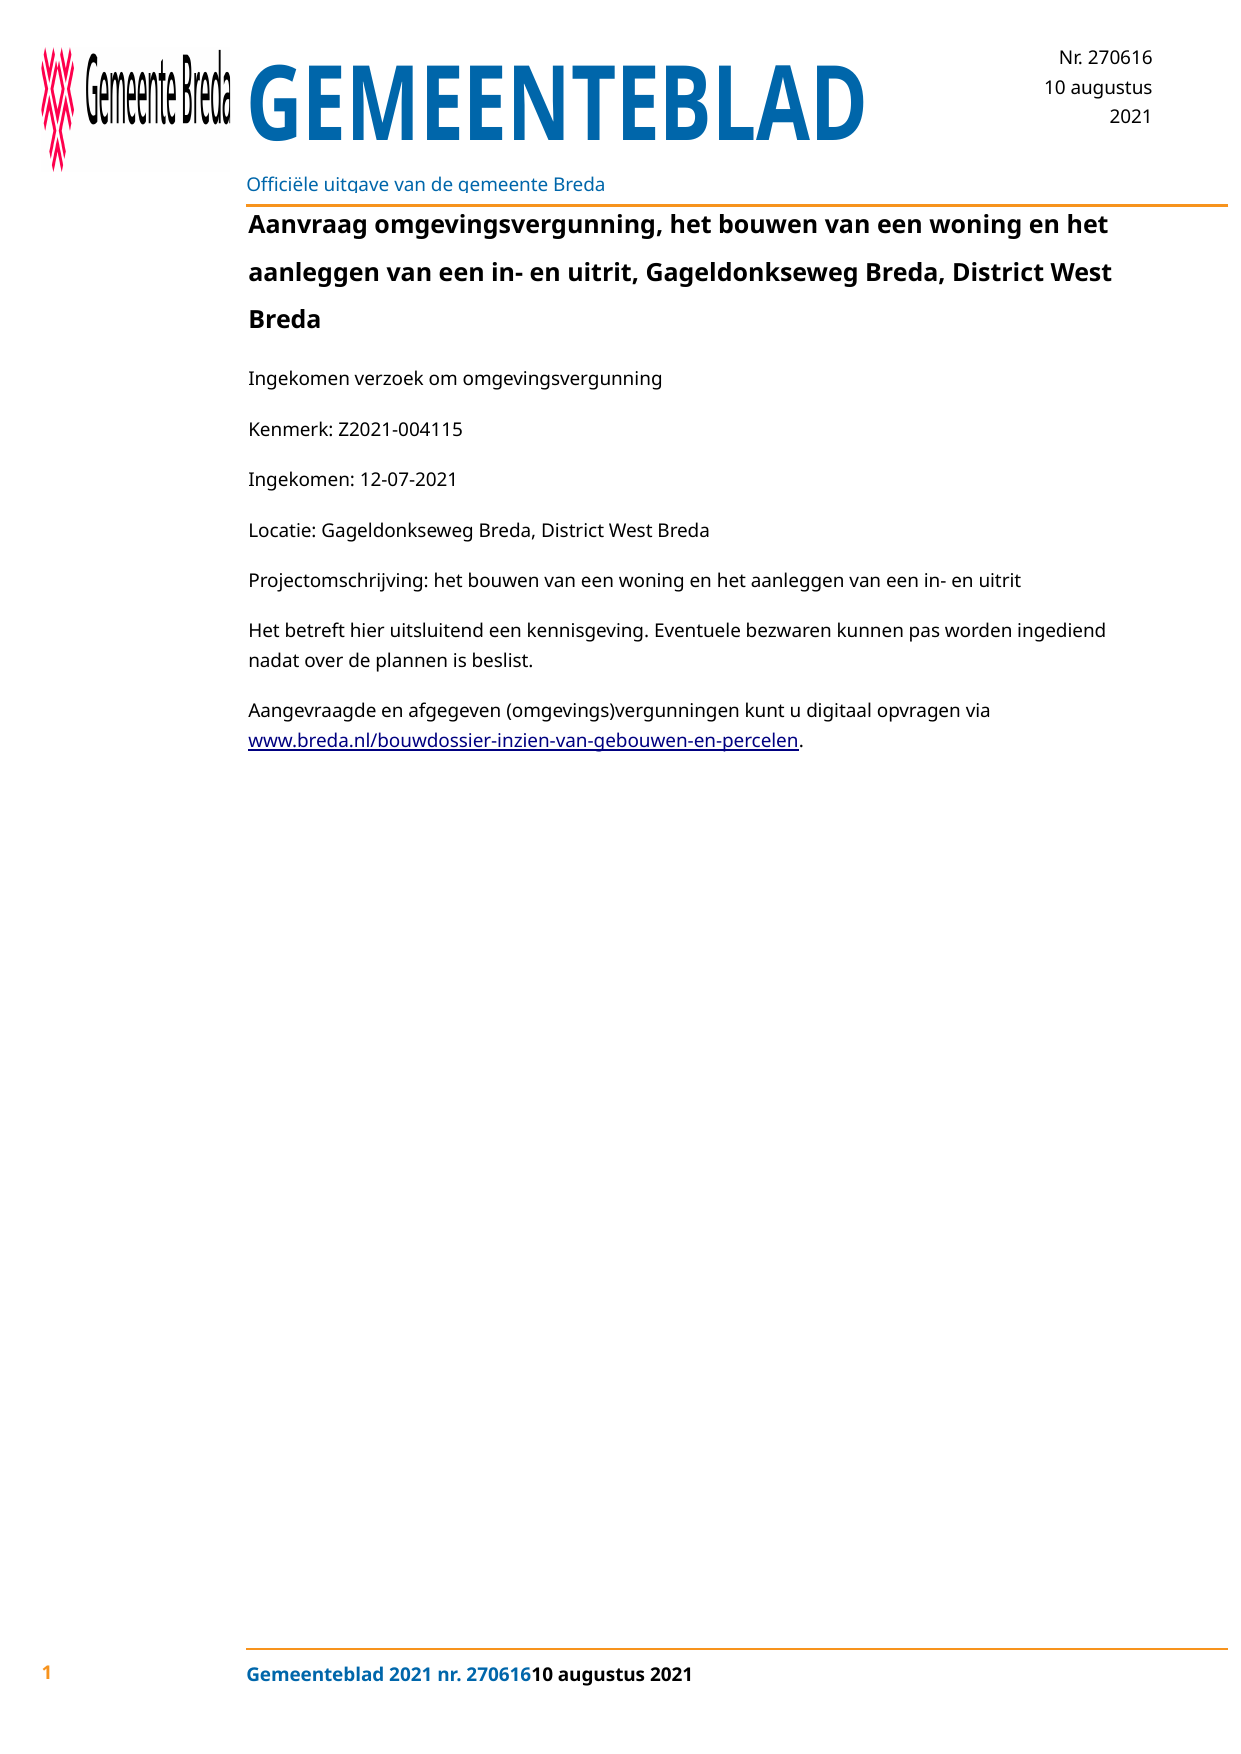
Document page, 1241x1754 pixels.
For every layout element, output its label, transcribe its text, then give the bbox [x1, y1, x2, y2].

text Aangevraagde en afgegeven (omgevings)vergunningen kunt u digitaal opvragen via www.breda.nl/bouwdossier-inzien-van-gebouwen-en-percelen. [248, 698, 1152, 753]
picture [41, 47, 231, 172]
text Aanvraag omgevingsvergunning, het bouwen van een woning en het aanleggen van een in- en uitrit, Gageldonkseweg Breda, District West Breda [248, 207, 1152, 336]
text Ingekomen: 12-07-2021 [248, 466, 1152, 492]
text Ingekomen verzoek om omgevingsvergunning [248, 366, 1152, 391]
text Locatie: Gageldonkseweg Breda, District West Breda [248, 517, 1152, 542]
text Het betreft hier uitsluitend een kennisgeving. Eventuele bezwaren kunnen pas worden ingediend nadat over de plannen is beslist. [248, 618, 1152, 673]
text Projectomschrijving: het bouwen van een woning en het aanleggen van een in- en uitrit [248, 567, 1152, 593]
text Kenmerk: Z2021-004115 [248, 416, 1152, 442]
